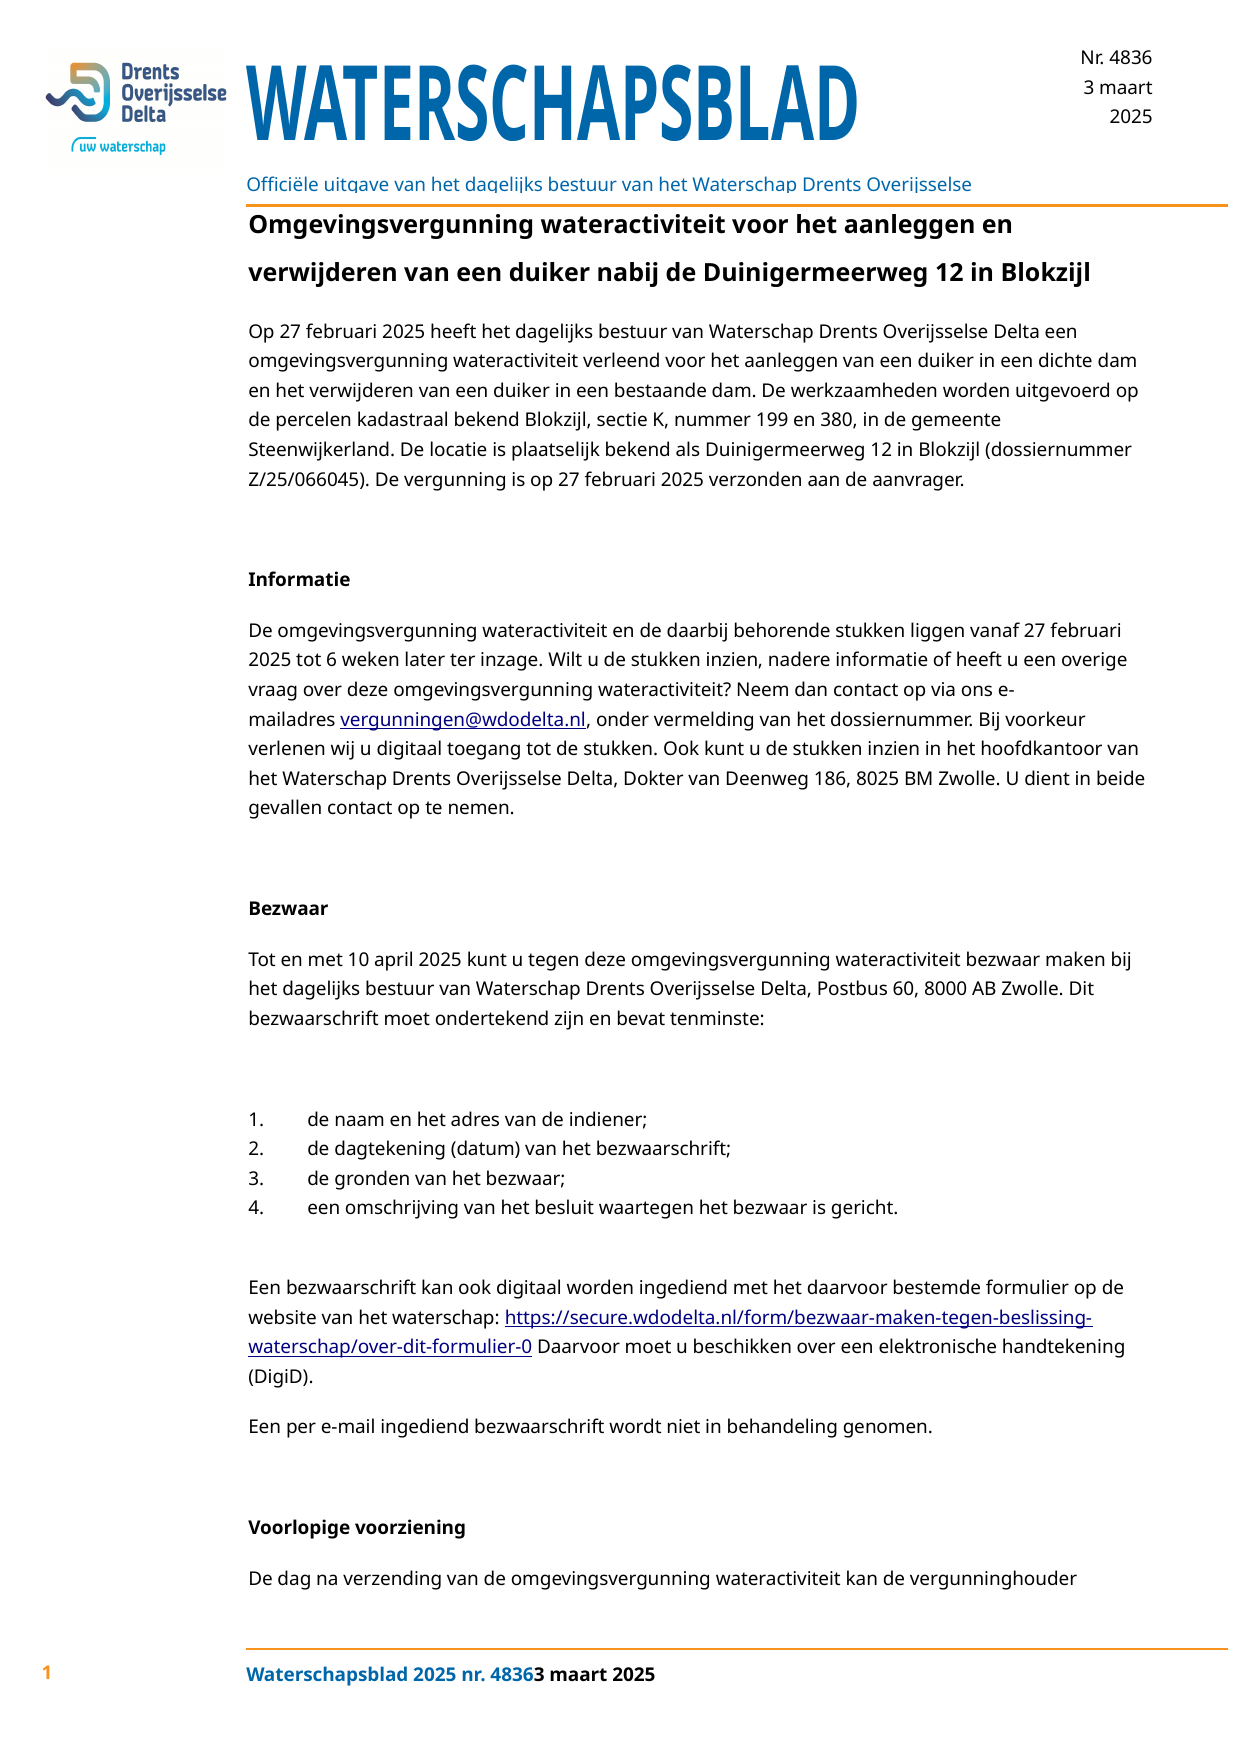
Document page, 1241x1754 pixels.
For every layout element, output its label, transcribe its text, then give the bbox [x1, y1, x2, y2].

text Op 27 februari 2025 heeft het dagelijks bestuur van Waterschap Drents Overijsselse Delta een omgevingsvergunning wateractiviteit verleend voor het aanleggen van een duiker in een dichte dam en het verwijderen van een duiker in een bestaande dam. De werkzaamheden worden uitgevoerd op de percelen kadastraal bekend Blokzijl, sectie K, nummer 199 en 380, in de gemeente Steenwijkerland. De locatie is plaatselijk bekend als Duinigermeerweg 12 in Blokzijl (dossiernummer Z/25/066045). De vergunning is op 27 februari 2025 verzonden aan de aanvrager. [248, 318, 1152, 492]
text Omgevingsvergunning wateractiviteit voor het aanleggen en verwijderen van een duiker nabij de Duinigermeerweg 12 in Blokzijl [248, 207, 1152, 288]
list een omschrijving van het besluit waartegen het bezwaar is gericht. [248, 1194, 1152, 1220]
text Bezwaar [248, 895, 1152, 921]
text Informatie [248, 567, 1152, 592]
text Een per e-mail ingediend bezwaarschrift wordt niet in behandeling genomen. [248, 1414, 1152, 1439]
text Voorlopige voorziening [248, 1514, 1152, 1540]
text De omgevingsvergunning wateractiviteit en de daarbij behorende stukken liggen vanaf 27 februari 2025 tot 6 weken later ter inzage. Wilt u de stukken inzien, nadere informatie of heeft u een overige vraag over deze omgevingsvergunning wateractiviteit? Neem dan contact op via ons e-mailadres vergunningen@wdodelta.nl, onder vermelding van het dossiernummer. Bij voorkeur verlenen wij u digitaal toegang tot de stukken. Ook kunt u de stukken inzien in het hoofdkantoor van het Waterschap Drents Overijsselse Delta, Dokter van Deenweg 186, 8025 BM Zwolle. U dient in beide gevallen contact op te nemen. [248, 617, 1152, 820]
list de dagtekening (datum) van het bezwaarschrift; [248, 1135, 1152, 1161]
list de gronden van het bezwaar; [248, 1165, 1152, 1191]
list de naam en het adres van de indiener; [248, 1106, 1152, 1132]
picture [41, 47, 231, 172]
text Tot en met 10 april 2025 kunt u tegen deze omgevingsvergunning wateractiviteit bezwaar maken bij het dagelijks bestuur van Waterschap Drents Overijsselse Delta, Postbus 60, 8000 AB Zwolle. Dit bezwaarschrift moet ondertekend zijn en bevat tenminste: [248, 946, 1152, 1031]
text Een bezwaarschrift kan ook digitaal worden ingediend met het daarvoor bestemde formulier op de website van het waterschap: https://secure.wdodelta.nl/form/bezwaar-maken-tegen-beslissing-waterschap/over-dit-formulier-0 Daarvoor moet u beschikken over een elektronische handtekening (DigiD). [248, 1274, 1152, 1389]
text De dag na verzending van de omgevingsvergunning wateractiviteit kan de vergunninghouder [248, 1565, 1152, 1591]
